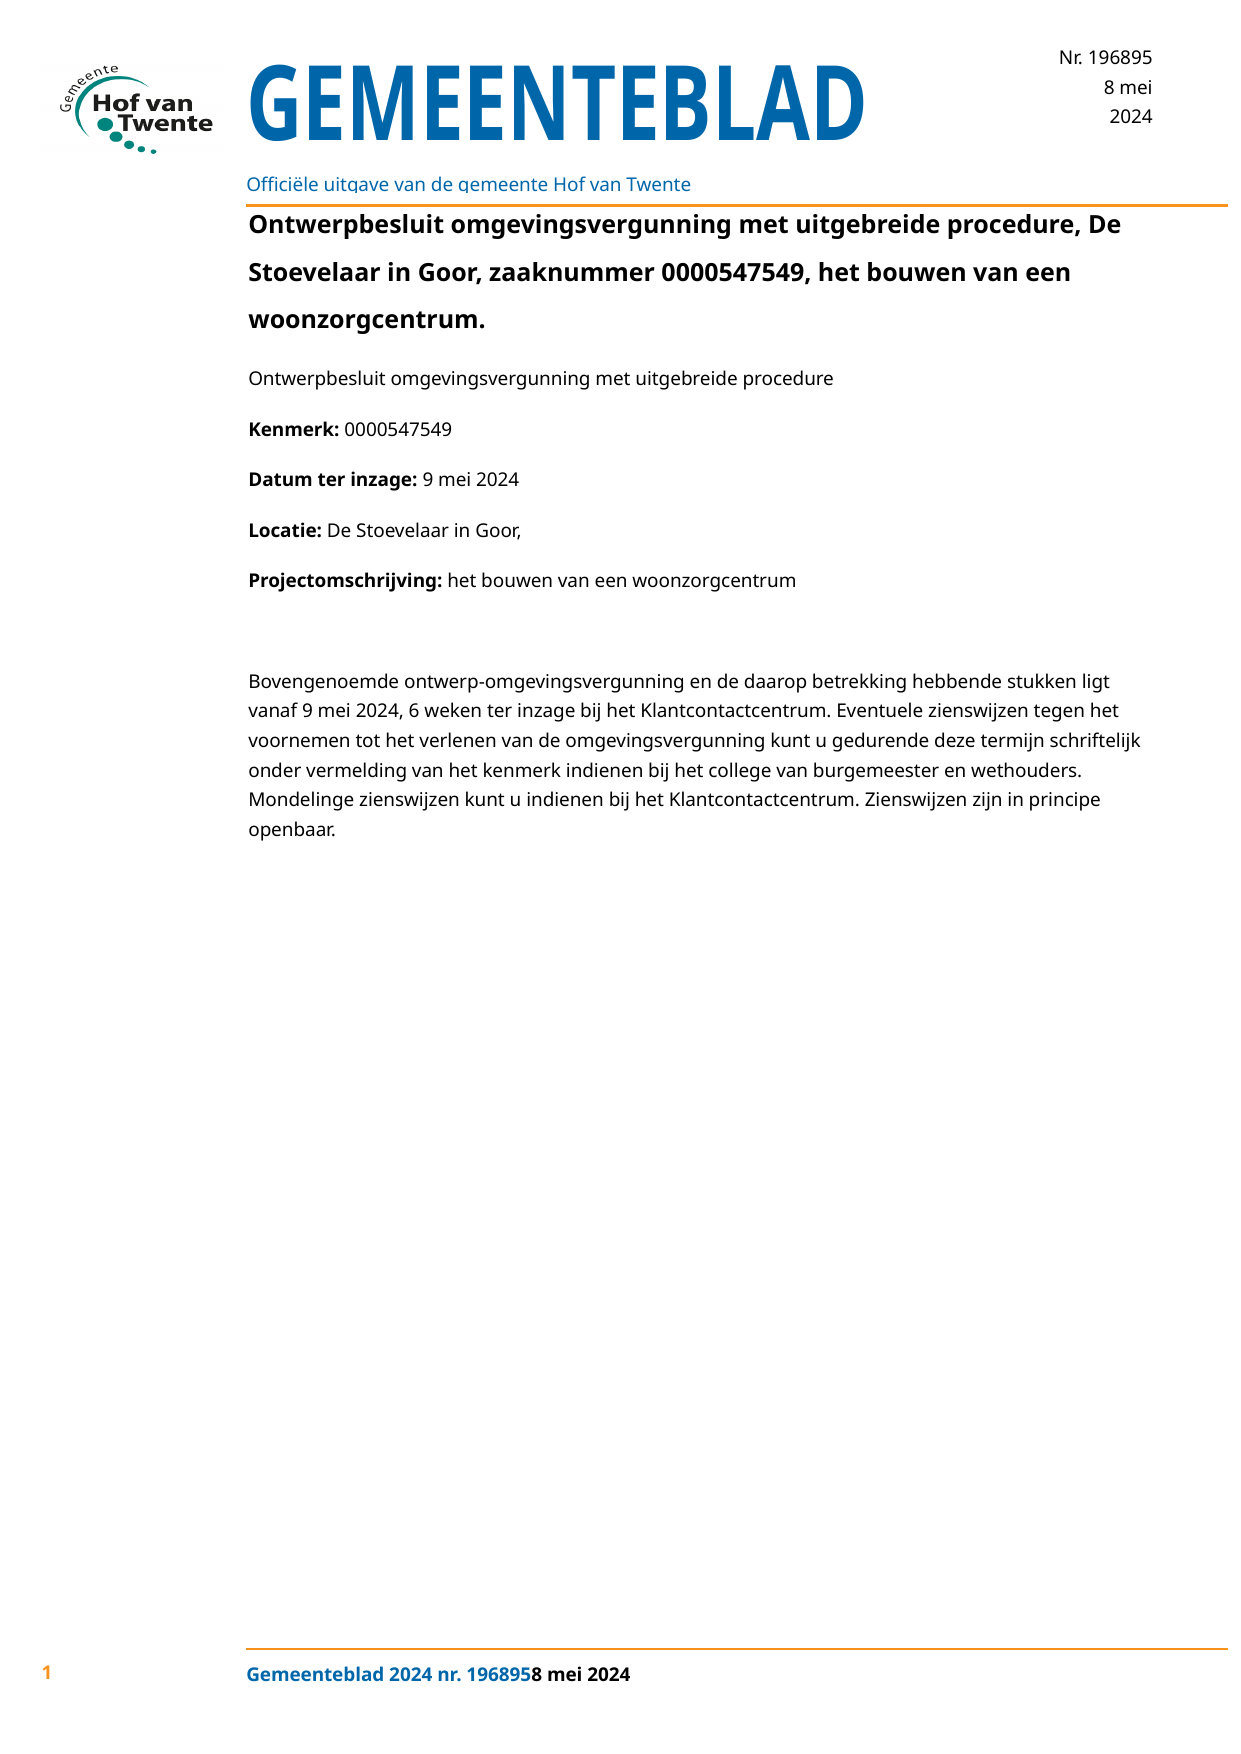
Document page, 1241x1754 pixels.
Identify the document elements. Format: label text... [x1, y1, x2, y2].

text Bovengenoemde ontwerp-omgevingsvergunning en de daarop betrekking hebbende stukken ligt vanaf 9 mei 2024, 6 weken ter inzage bij het Klantcontactcentrum. Eventuele zienswijzen tegen het voornemen tot het verlenen van de omgevingsvergunning kunt u gedurende deze termijn schriftelijk onder vermelding van het kenmerk indienen bij het college van burgemeester en wethouders. Mondelinge zienswijzen kunt u indienen bij het Klantcontactcentrum. Zienswijzen zijn in principe openbaar. [248, 668, 1152, 842]
text Datum ter inzage: 9 mei 2024 [248, 466, 1152, 492]
text Kenmerk: 0000547549 [248, 416, 1152, 442]
text Ontwerpbesluit omgevingsvergunning met uitgebreide procedure [248, 366, 1152, 391]
text Locatie: De Stoevelaar in Goor, [248, 517, 1152, 542]
text Ontwerpbesluit omgevingsvergunning met uitgebreide procedure, De Stoevelaar in Goor, zaaknummer 0000547549, het bouwen van een woonzorgcentrum. [248, 207, 1152, 336]
text Projectomschrijving: het bouwen van een woonzorgcentrum [248, 567, 1152, 593]
picture [41, 47, 231, 172]
